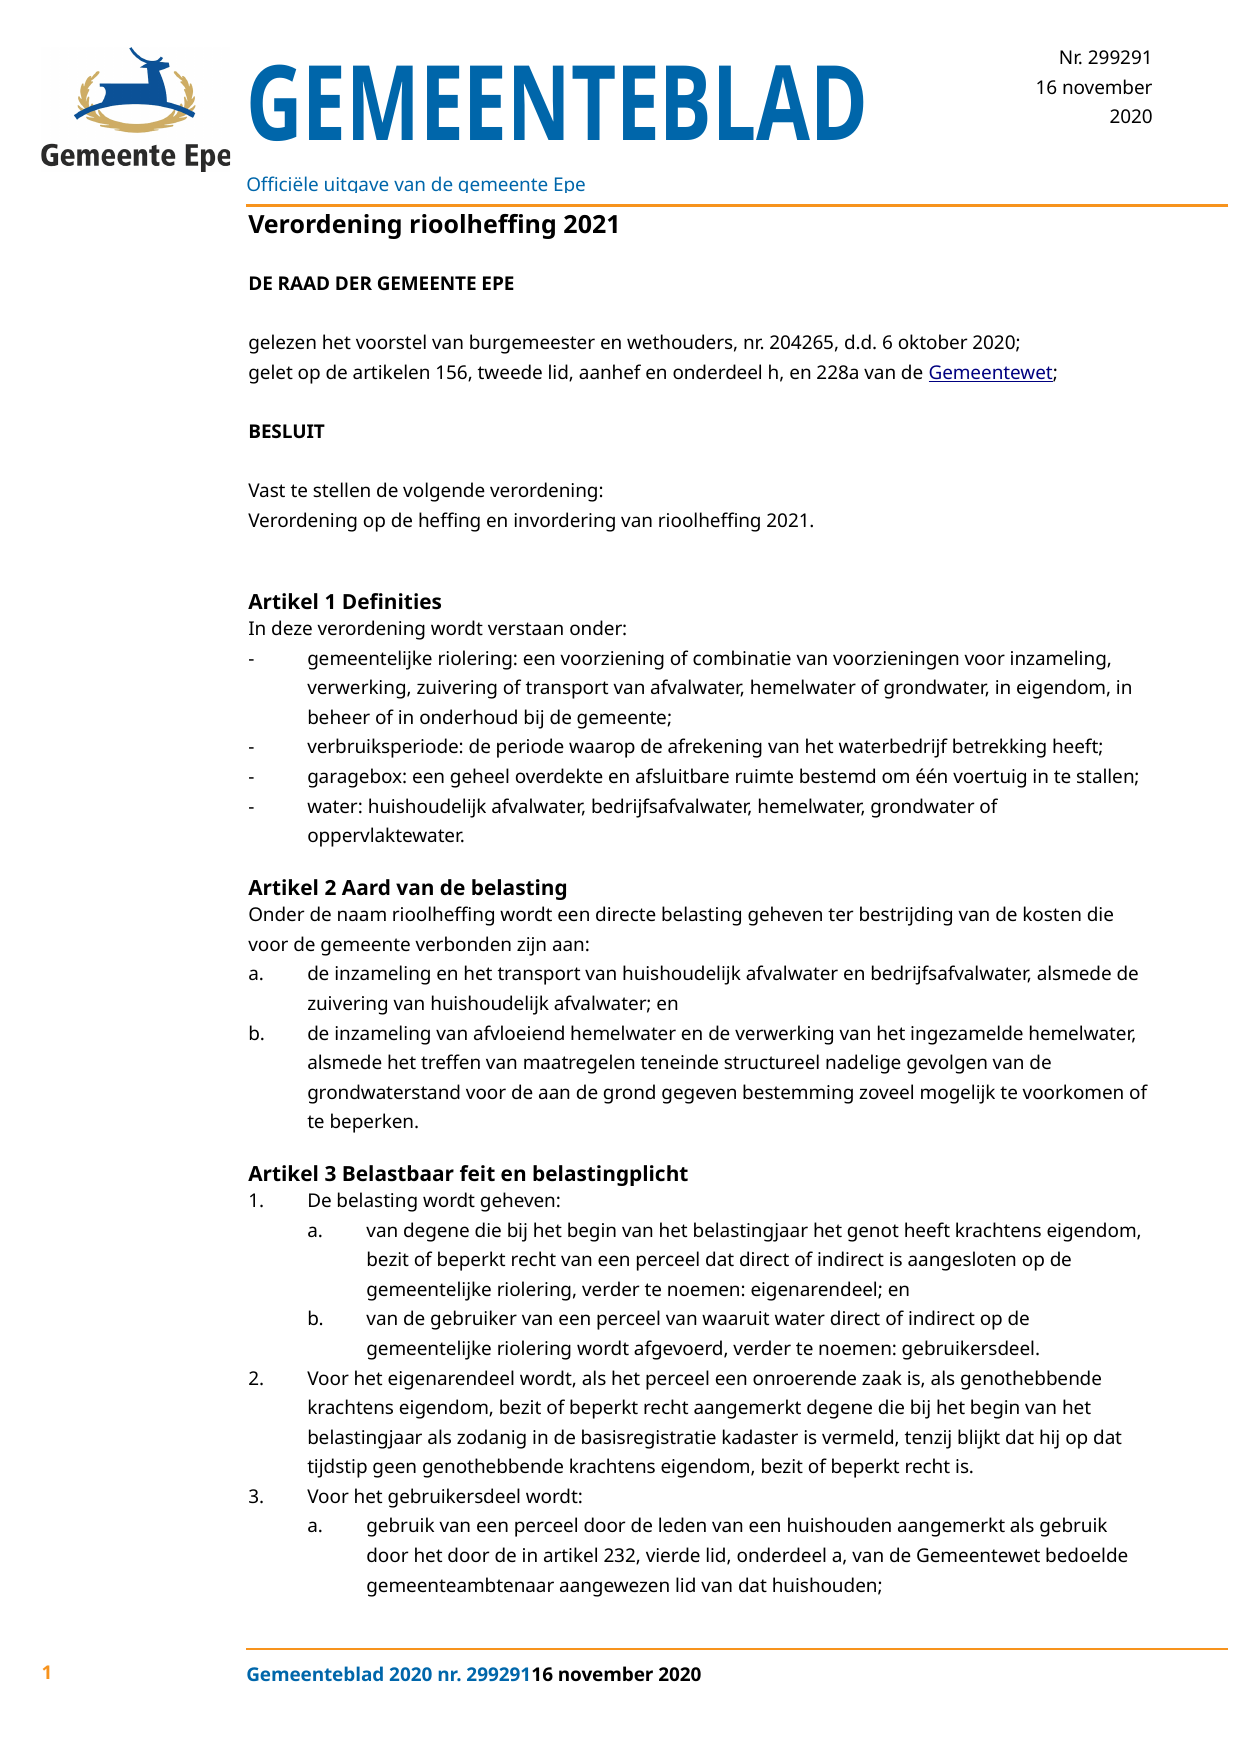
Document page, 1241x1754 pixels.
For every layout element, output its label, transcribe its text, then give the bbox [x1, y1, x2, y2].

text Verordening rioolheffing 2021 [248, 207, 1152, 241]
list de inzameling van afvloeiend hemelwater en de verwerking van het ingezamelde hemelwater, alsmede het treffen van maatregelen teneinde structureel nadelige gevolgen van de grondwaterstand voor de aan de grond gegeven bestemming zoveel mogelijk te voorkomen of te beperken. [248, 1020, 1152, 1134]
list van de gebruiker van een perceel van waaruit water direct of indirect op de gemeentelijke riolering wordt afgevoerd, verder te noemen: gebruikersdeel. [307, 1306, 1152, 1361]
list De belasting wordt geheven: [248, 1187, 1152, 1213]
text Verordening op de heffing en invordering van rioolheffing 2021. [248, 507, 1152, 533]
text Vast te stellen de volgende verordening: [248, 477, 1152, 503]
text BESLUIT [248, 418, 1152, 444]
picture [41, 47, 231, 172]
list verbruiksperiode: de periode waarop de afrekening van het waterbedrijf betrekking heeft; [248, 734, 1152, 759]
list gemeentelijke riolering: een voorziening of combinatie van voorzieningen voor inzameling, verwerking, zuivering of transport van afvalwater, hemelwater of grondwater, in eigendom, in beheer of in onderhoud bij de gemeente; [248, 645, 1152, 730]
text DE RAAD DER GEMEENTE EPE [248, 270, 1152, 296]
list gebruik van een perceel door de leden van een huishouden aangemerkt als gebruik door het door de in artikel 232, vierde lid, onderdeel a, van de Gemeentewet bedoelde gemeenteambtenaar aangewezen lid van dat huishouden; [307, 1513, 1152, 1598]
text gelezen het voorstel van burgemeester en wethouders, nr. 204265, d.d. 6 oktober 2020; [248, 329, 1152, 355]
text In deze verordening wordt verstaan onder: [248, 615, 1152, 641]
list van degene die bij het begin van het belastingjaar het genot heeft krachtens eigendom, bezit of beperkt recht van een perceel dat direct of indirect is aangesloten op de gemeentelijke riolering, verder te noemen: eigenarendeel; en [307, 1217, 1152, 1302]
list de inzameling en het transport van huishoudelijk afvalwater en bedrijfsafvalwater, alsmede de zuivering van huishoudelijk afvalwater; en [248, 961, 1152, 1016]
text Onder de naam rioolheffing wordt een directe belasting geheven ter bestrijding van de kosten die voor de gemeente verbonden zijn aan: [248, 901, 1152, 957]
list Voor het gebruikersdeel wordt: [248, 1483, 1152, 1509]
text Artikel 2 Aard van de belasting [248, 873, 1152, 901]
list garagebox: een geheel overdekte en afsluitbare ruimte bestemd om één voertuig in te stallen; [248, 763, 1152, 789]
list Voor het eigenarendeel wordt, als het perceel een onroerende zaak is, als genothebbende krachtens eigendom, bezit of beperkt recht aangemerkt degene die bij het begin van het belastingjaar als zodanig in de basisregistratie kadaster is vermeld, tenzij blijkt dat hij op dat tijdstip geen genothebbende krachtens eigendom, bezit of beperkt recht is. [248, 1365, 1152, 1479]
text gelet op de artikelen 156, tweede lid, aanhef en onderdeel h, en 228a van de Gemeentewet; [248, 359, 1152, 385]
text Artikel 1 Definities [248, 587, 1152, 615]
text Artikel 3 Belastbaar feit en belastingplicht [248, 1159, 1152, 1187]
list water: huishoudelijk afvalwater, bedrijfsafvalwater, hemelwater, grondwater of oppervlaktewater. [248, 793, 1152, 848]
